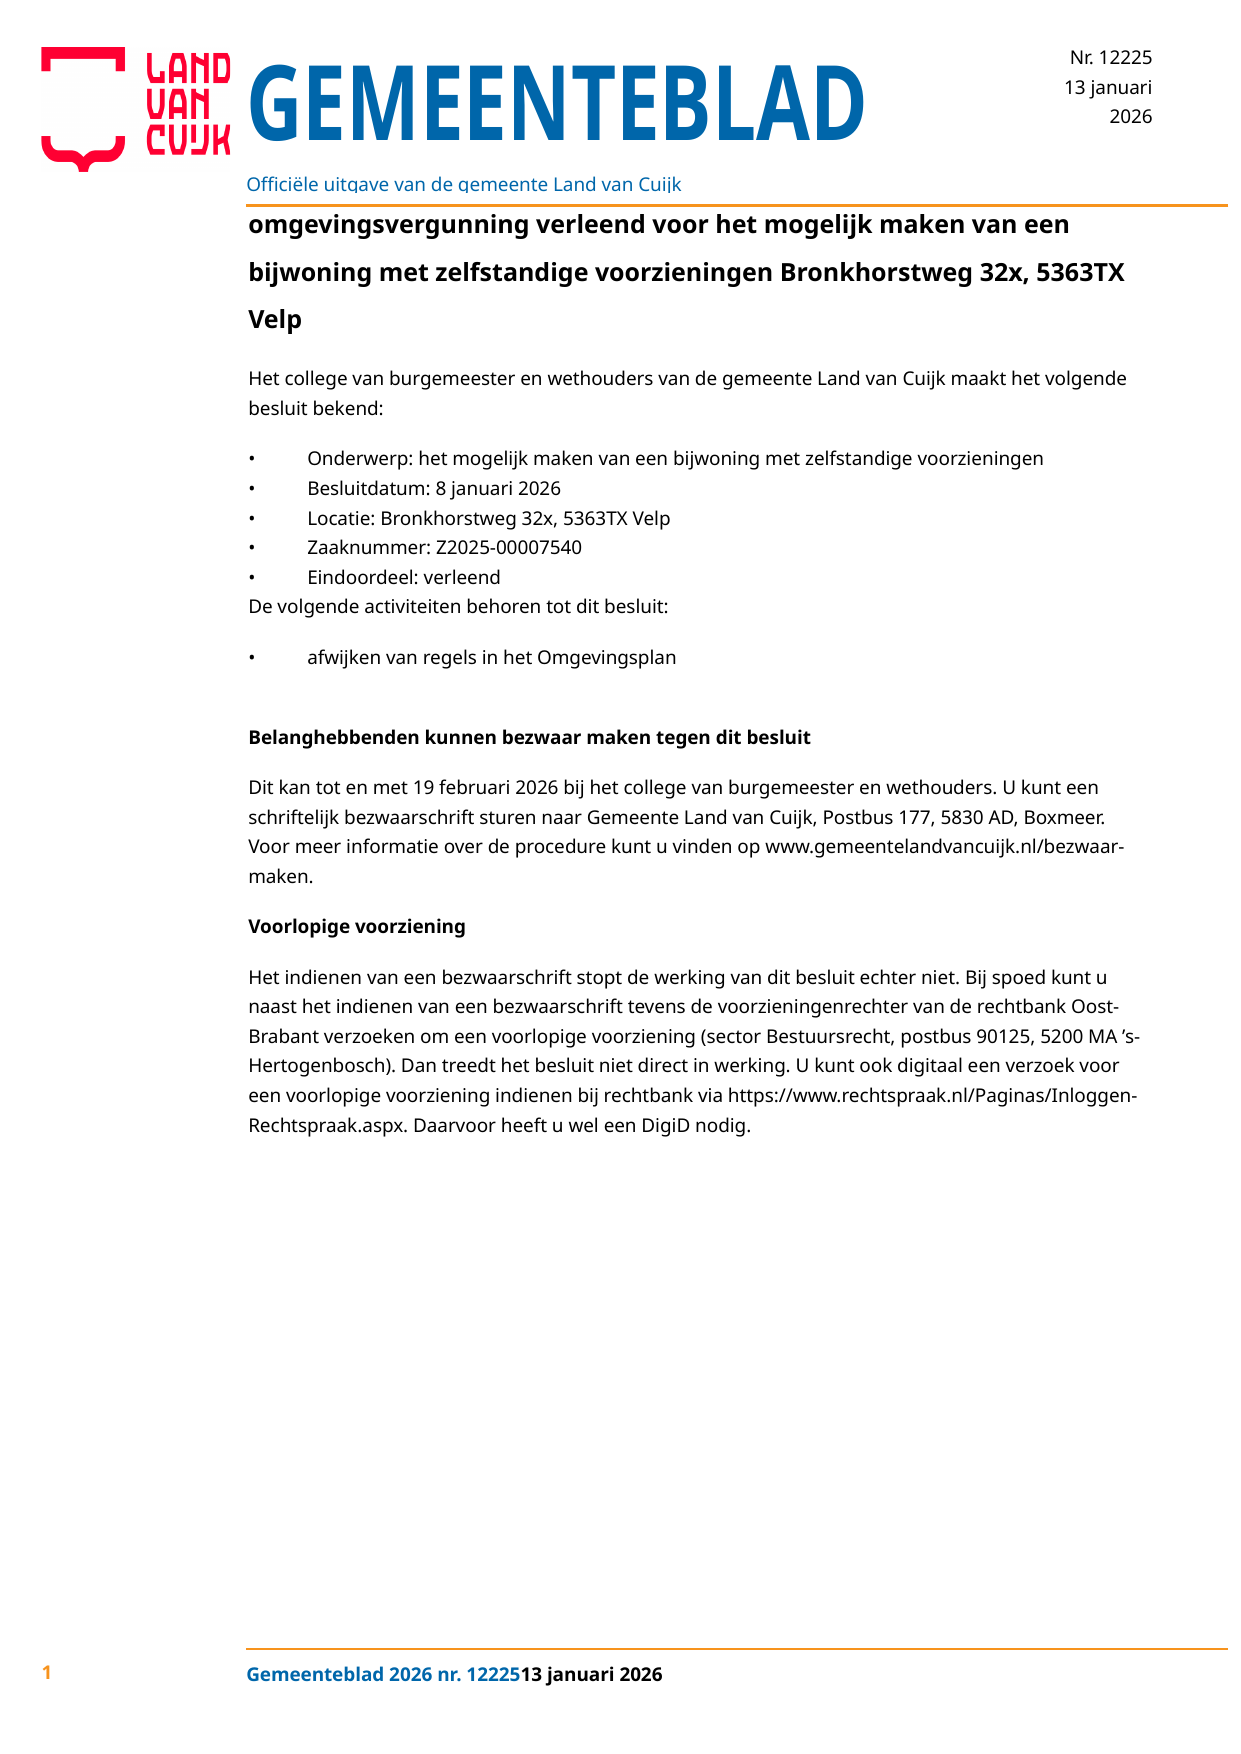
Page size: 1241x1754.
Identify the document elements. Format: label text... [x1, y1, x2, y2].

list Zaaknummer: Z2025-00007540 [248, 534, 1152, 560]
list Besluitdatum: 8 januari 2026 [248, 475, 1152, 501]
list Eindoordeel: verleend [248, 564, 1152, 589]
picture [41, 47, 231, 172]
list afwijken van regels in het Omgevingsplan [248, 644, 1152, 669]
text Het indienen van een bezwaarschrift stopt de werking van dit besluit echter niet. Bij spoed kunt u naast het indienen van een bezwaarschrift tevens de voorzieningenrechter van de rechtbank Oost-Brabant verzoeken om een voorlopige voorziening (sector Bestuursrecht, postbus 90125, 5200 MA ’s-Hertogenbosch). Dan treedt het besluit niet direct in werking. U kunt ook digitaal een verzoek voor een voorlopige voorziening indienen bij rechtbank via https://www.rechtspraak.nl/Paginas/Inloggen-Rechtspraak.aspx. Daarvoor heeft u wel een DigiD nodig. [248, 964, 1152, 1137]
text Belanghebbenden kunnen bezwaar maken tegen dit besluit [248, 724, 1152, 749]
text Voorlopige voorziening [248, 913, 1152, 939]
list Onderwerp: het mogelijk maken van een bijwoning met zelfstandige voorzieningen [248, 446, 1152, 471]
list Locatie: Bronkhorstweg 32x, 5363TX Velp [248, 505, 1152, 530]
text omgevingsvergunning verleend voor het mogelijk maken van een bijwoning met zelfstandige voorzieningen Bronkhorstweg 32x, 5363TX Velp [248, 207, 1152, 336]
text Het college van burgemeester en wethouders van de gemeente Land van Cuijk maakt het volgende besluit bekend: [248, 366, 1152, 421]
text De volgende activiteiten behoren tot dit besluit: [248, 593, 1152, 619]
text Dit kan tot en met 19 februari 2026 bij het college van burgemeester en wethouders. U kunt een schriftelijk bezwaarschrift sturen naar Gemeente Land van Cuijk, Postbus 177, 5830 AD, Boxmeer. Voor meer informatie over de procedure kunt u vinden op www.gemeentelandvancuijk.nl/bezwaar-maken. [248, 774, 1152, 889]
